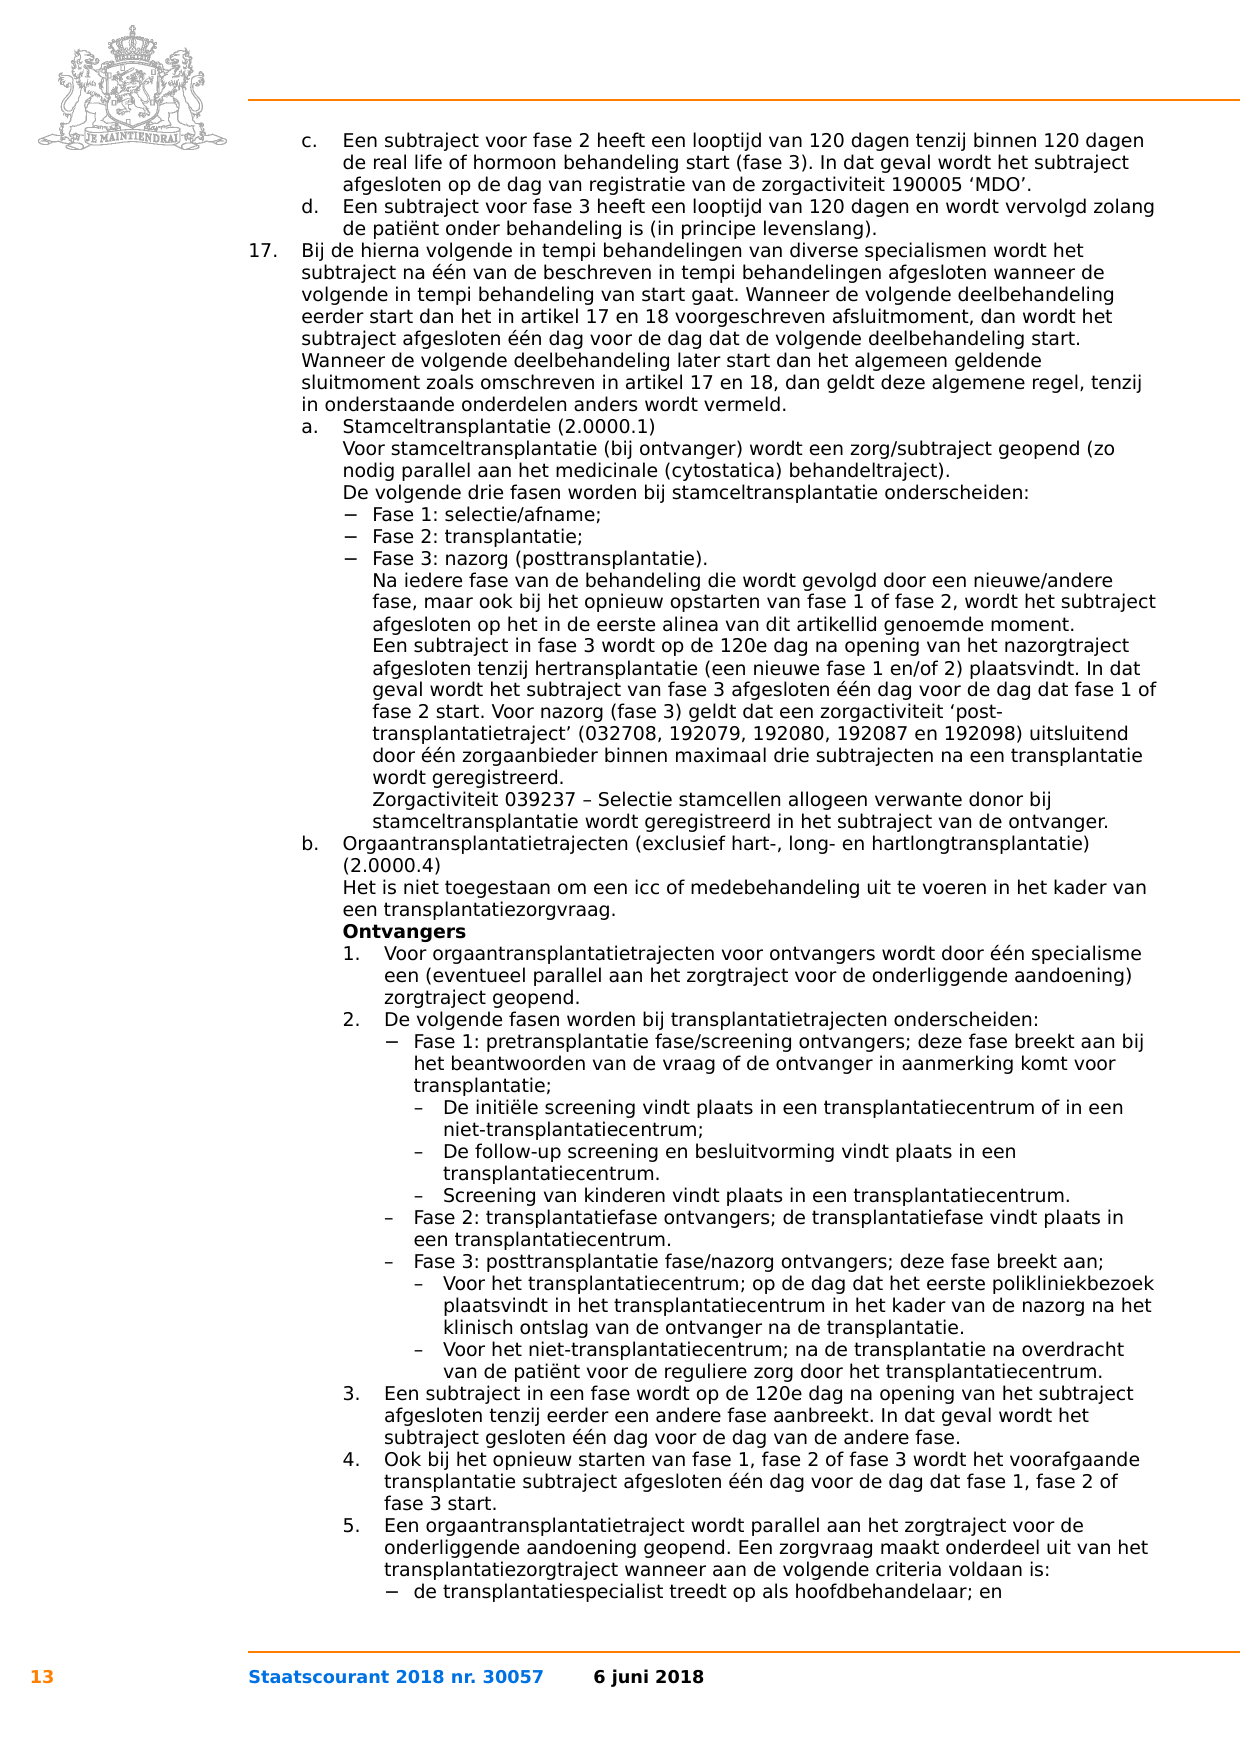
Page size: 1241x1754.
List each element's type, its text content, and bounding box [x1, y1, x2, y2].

text − Fase 2: transplantatie; [343, 526, 1163, 547]
text – Voor het niet-transplantatiecentrum; na de transplantatie na overdracht van de patiënt voor de reguliere zorg door het transplantatiecentrum. [413, 1339, 1163, 1383]
text 5. Een orgaantransplantatietraject wordt parallel aan het zorgtraject voor de onderliggende aandoening geopend. Een zorgvraag maakt onderdeel uit van het transplantatiezorgtraject wanneer aan de volgende criteria voldaan is: [342, 1514, 1163, 1581]
text a. Stamceltransplantatie (2.0000.1) [301, 416, 1163, 438]
text – De initiële screening vindt plaats in een transplantatiecentrum of in een niet-transplantatiecentrum; [413, 1097, 1163, 1141]
text Voor stamceltransplantatie (bij ontvanger) wordt een zorg/subtraject geopend (zo nodig parallel aan het medicinale (cytostatica) behandeltraject). [342, 438, 1163, 482]
text Zorgactiviteit 039237 – Selectie stamcellen allogeen verwante donor bij stamceltransplantatie wordt geregistreerd in het subtraject van de ontvanger. [372, 789, 1163, 833]
text – Screening van kinderen vindt plaats in een transplantatiecentrum. [413, 1185, 1163, 1207]
text − Fase 1: pretransplantatie fase/screening ontvangers; deze fase breekt aan bij het beantwoorden van de vraag of de ontvanger in aanmerking komt voor transplantatie; [384, 1031, 1163, 1097]
text − Fase 1: selectie/afname; [343, 503, 1163, 526]
text – De follow-up screening en besluitvorming vindt plaats in een transplantatiecentrum. [413, 1141, 1163, 1185]
text Het is niet toegestaan om een icc of medebehandeling uit te voeren in het kader van een transplantatiezorgvraag. [342, 877, 1163, 921]
text Ontvangers [342, 921, 1163, 943]
text 17. Bij de hierna volgende in tempi behandelingen van diverse specialismen wordt het subtraject na één van de beschreven in tempi behandelingen afgesloten wanneer de volgende in tempi behandeling van start gaat. Wanneer de volgende deelbehandeling eerder start dan het in artikel 17 en 18 voorgeschreven afsluitmoment, dan wordt het subtraject afgesloten één dag voor de dag dat de volgende deelbehandeling start. Wanneer de volgende deelbehandeling later start dan het algemeen geldende sluitmoment zoals omschreven in artikel 17 en 18, dan geldt deze algemene regel, tenzij in onderstaande onderdelen anders wordt vermeld. [248, 240, 1163, 416]
text − de transplantatiespecialist treedt op als hoofdbehandelaar; en [384, 1581, 1163, 1602]
text Na iedere fase van de behandeling die wordt gevolgd door een nieuwe/andere fase, maar ook bij het opnieuw opstarten van fase 1 of fase 2, wordt het subtraject afgesloten op het in de eerste alinea van dit artikellid genoemde moment. [372, 569, 1163, 635]
text 2. De volgende fasen worden bij transplantatietrajecten onderscheiden: [342, 1009, 1163, 1031]
text 3. Een subtraject in een fase wordt op de 120e dag na opening van het subtraject afgesloten tenzij eerder een andere fase aanbreekt. In dat geval wordt het subtraject gesloten één dag voor de dag van de andere fase. [342, 1383, 1163, 1449]
text – Fase 3: posttransplantatie fase/nazorg ontvangers; deze fase breekt aan; [384, 1251, 1163, 1273]
text – Voor het transplantatiecentrum; op de dag dat het eerste polikliniekbezoek plaatsvindt in het transplantatiecentrum in het kader van de nazorg na het klinisch ontslag van de ontvanger na de transplantatie. [413, 1273, 1163, 1339]
text 4. Ook bij het opnieuw starten van fase 1, fase 2 of fase 3 wordt het voorafgaande transplantatie subtraject afgesloten één dag voor de dag dat fase 1, fase 2 of fase 3 start. [342, 1449, 1163, 1514]
text b. Orgaantransplantatietrajecten (exclusief hart-, long- en hartlongtransplantatie)(2.0000.4) [301, 833, 1163, 877]
text c. Een subtraject voor fase 2 heeft een looptijd van 120 dagen tenzij binnen 120 dagen de real life of hormoon behandeling start (fase 3). In dat geval wordt het subtraject afgesloten op de dag van registratie van de zorgactiviteit 190005 ‘MDO’. [301, 130, 1163, 196]
text – Fase 2: transplantatiefase ontvangers; de transplantatiefase vindt plaats in een transplantatiecentrum. [384, 1207, 1163, 1251]
text − Fase 3: nazorg (posttransplantatie). [343, 547, 1163, 569]
text 1. Voor orgaantransplantatietrajecten voor ontvangers wordt door één specialisme een (eventueel parallel aan het zorgtraject voor de onderliggende aandoening) zorgtraject geopend. [342, 943, 1163, 1009]
text De volgende drie fasen worden bij stamceltransplantatie onderscheiden: [342, 482, 1163, 503]
text d. Een subtraject voor fase 3 heeft een looptijd van 120 dagen en wordt vervolgd zolang de patiënt onder behandeling is (in principe levenslang). [301, 196, 1163, 240]
text Een subtraject in fase 3 wordt op de 120e dag na opening van het nazorgtraject afgesloten tenzij hertransplantatie (een nieuwe fase 1 en/of 2) plaatsvindt. In dat geval wordt het subtraject van fase 3 afgesloten één dag voor de dag dat fase 1 of fase 2 start. Voor nazorg (fase 3) geldt dat een zorgactiviteit ‘post-transplantatietraject’ (032708, 192079, 192080, 192087 en 192098) uitsluitend door één zorgaanbieder binnen maximaal drie subtrajecten na een transplantatie wordt geregistreerd. [372, 635, 1163, 789]
picture [38, 25, 227, 150]
